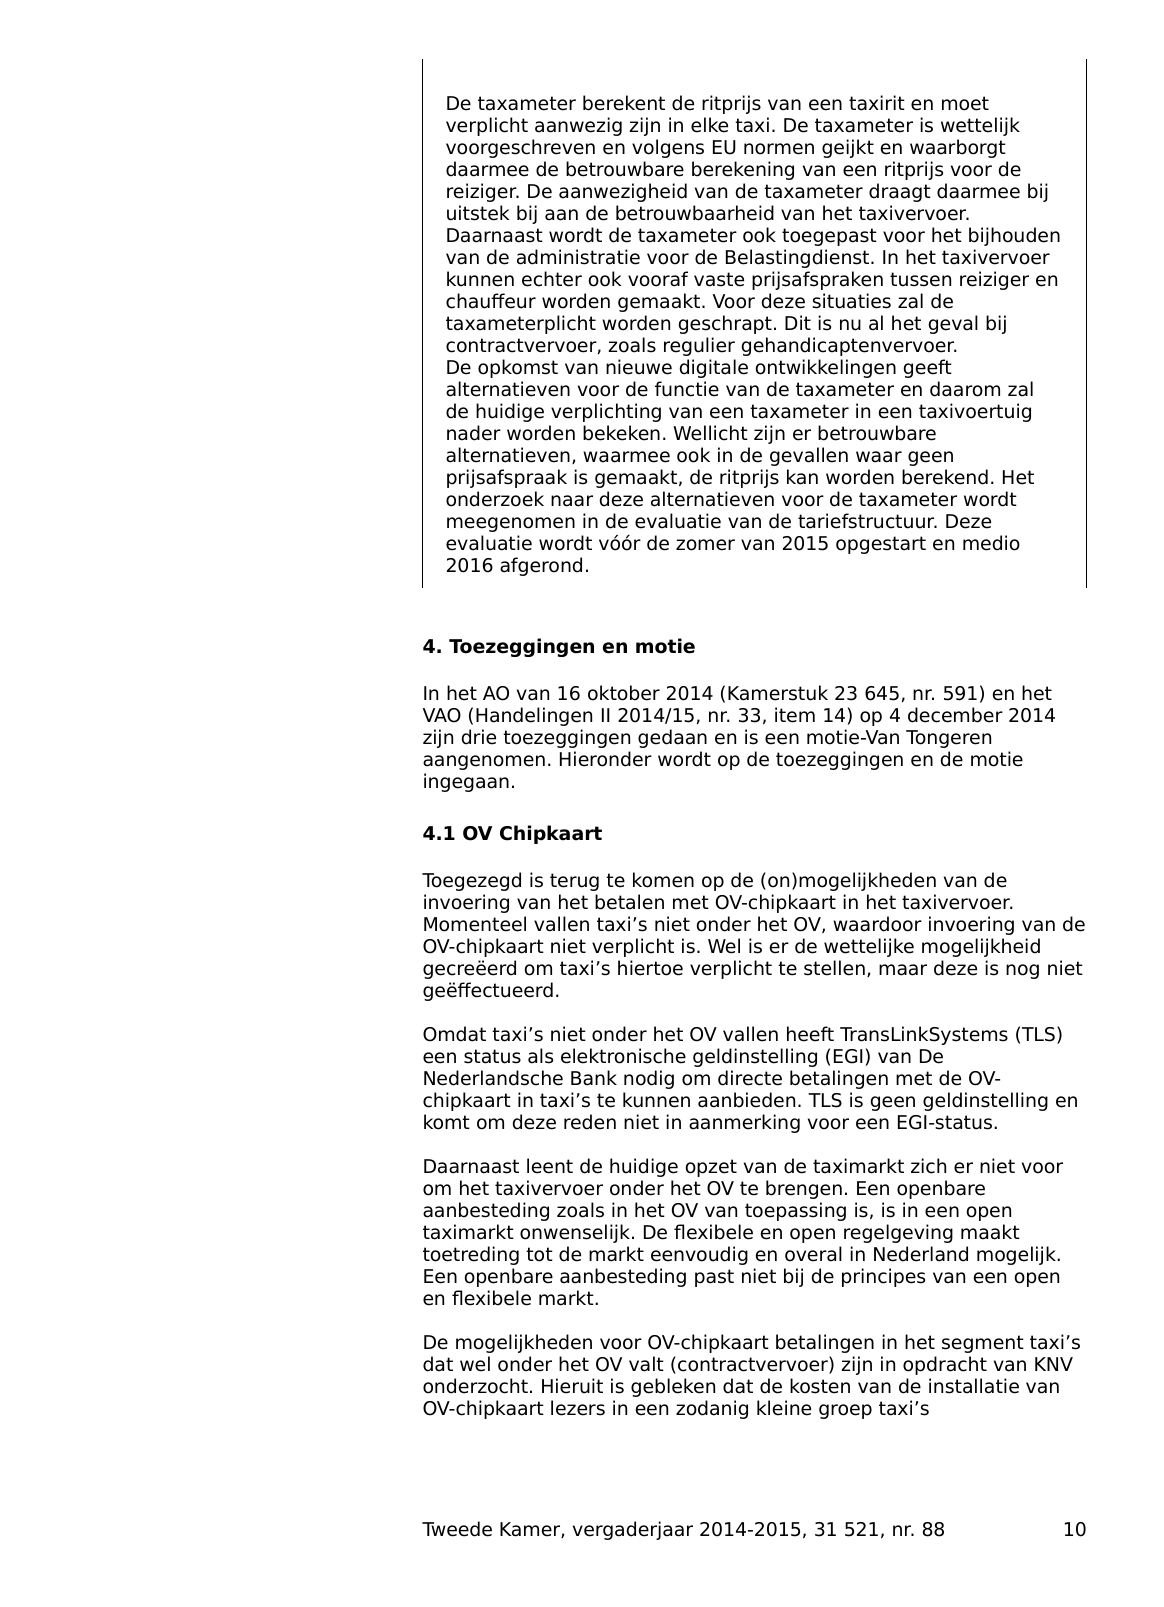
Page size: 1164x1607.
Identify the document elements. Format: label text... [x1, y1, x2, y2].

subtitle 4. Toezeggingen en motie [422, 636, 1087, 658]
text De mogelijkheden voor OV-chipkaart betalingen in het segment taxi’s dat wel onder het OV valt (contractvervoer) zijn in opdracht van KNV onderzocht. Hieruit is gebleken dat de kosten van de installatie van OV-chipkaart lezers in een zodanig kleine groep taxi’s [422, 1332, 1087, 1420]
text In het AO van 16 oktober 2014 (Kamerstuk 23 645, nr. 591) en het VAO (Handelingen II 2014/15, nr. 33, item 14) op 4 december 2014 zijn drie toezeggingen gedaan en is een motie-Van Tongeren aangenomen. Hieronder wordt op de toezeggingen en de motie ingegaan. [422, 683, 1087, 793]
text Toegezegd is terug te komen op de (on)mogelijkheden van de invoering van het betalen met OV-chipkaart in het taxivervoer. Momenteel vallen taxi’s niet onder het OV, waardoor invoering van de OV-chipkaart niet verplicht is. Wel is er de wettelijke mogelijkheid gecreëerd om taxi’s hiertoe verplicht te stellen, maar deze is nog niet geëffectueerd. [422, 870, 1087, 1002]
text Omdat taxi’s niet onder het OV vallen heeft TransLinkSystems (TLS) een status als elektronische geldinstelling (EGI) van De Nederlandsche Bank nodig om directe betalingen met de OV-chipkaart in taxi’s te kunnen aanbieden. TLS is geen geldinstelling en komt om deze reden niet in aanmerking voor een EGI-status. [422, 1024, 1087, 1134]
text Daarnaast leent de huidige opzet van de taximarkt zich er niet voor om het taxivervoer onder het OV te brengen. Een openbare aanbesteding zoals in het OV van toepassing is, is in een open taximarkt onwenselijk. De flexibele en open regelgeving maakt toetreding tot de markt eenvoudig en overal in Nederland mogelijk. Een openbare aanbesteding past niet bij de principes van een open en flexibele markt. [422, 1156, 1087, 1310]
subtitle 4.1 OV Chipkaart [422, 823, 1087, 845]
table_header De taxameter berekent de ritprijs van een taxirit en moet verplicht aanwezig zijn in elke taxi. De taxameter is wettelijk voorgeschreven en volgens EU normen geijkt en waarborgt daarmee de betrouwbare berekening van een ritprijs voor de reiziger. De aanwezigheid van de taxameter draagt daarmee bij uitstek bij aan de betrouwbaarheid van het taxivervoer. Daarnaast wordt de taxameter ook toegepast voor het bijhouden van de administratie voor de Belastingdienst. In het taxivervoer kunnen echter ook vooraf vaste prijsafspraken tussen reiziger en chauffeur worden gemaakt. Voor deze situaties zal de taxameterplicht worden geschrapt. Dit is nu al het geval bij contractvervoer, zoals regulier gehandicaptenvervoer. De opkomst van nieuwe digitale ontwikkelingen geeft alternatieven voor de functie van de taxameter en daarom zal de huidige verplichting van een taxameter in een taxivoertuig nader worden bekeken. Wellicht zijn er betrouwbare alternatieven, waarmee ook in de gevallen waar geen prijsafspraak is gemaakt, de ritprijs kan worden berekend. Het onderzoek naar deze alternatieven voor de taxameter wordt meegenomen in de evaluatie van de tariefstructuur. Deze evaluatie wordt vóór de zomer van 2015 opgestart en medio 2016 afgerond. [423, 59, 1086, 588]
